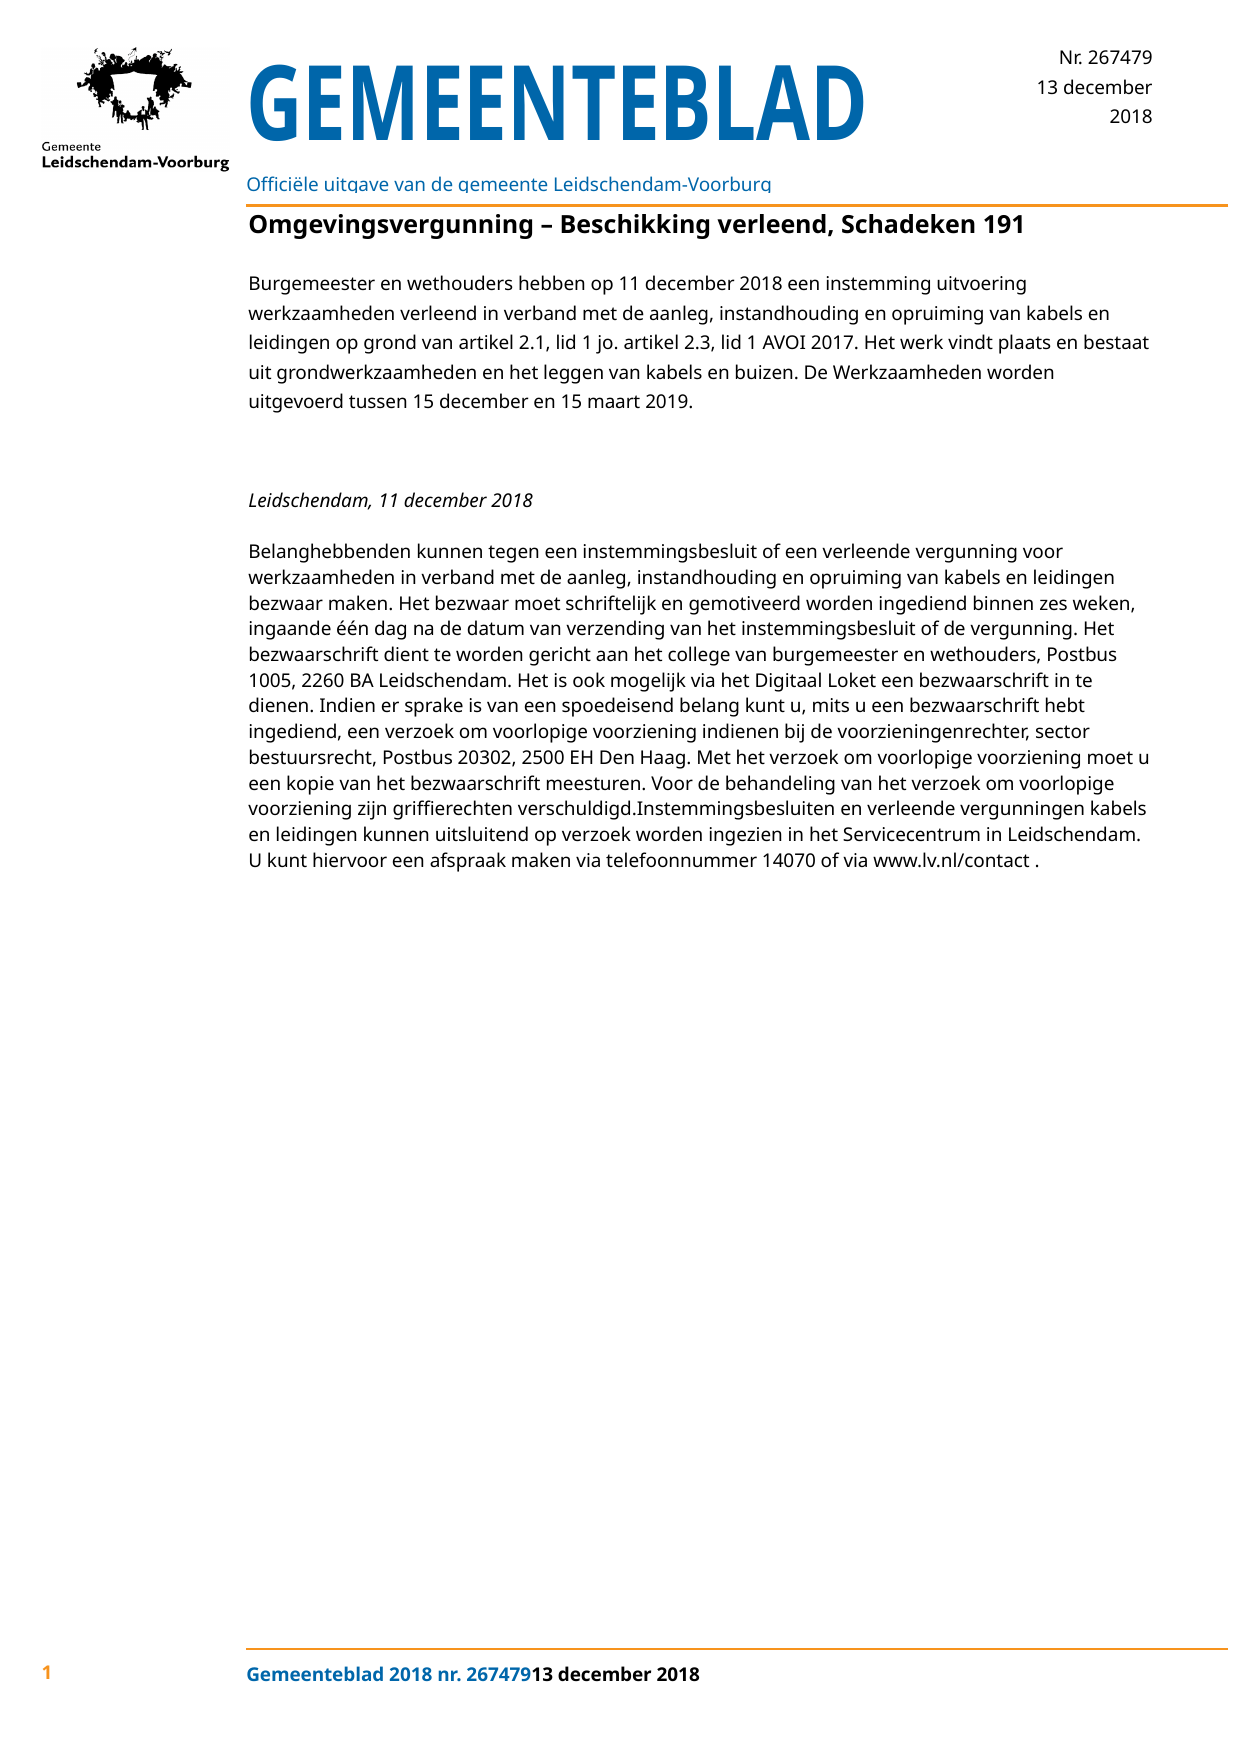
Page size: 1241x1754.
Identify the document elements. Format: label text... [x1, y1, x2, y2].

text Burgemeester en wethouders hebben op 11 december 2018 een instemming uitvoering werkzaamheden verleend in verband met de aanleg, instandhouding en opruiming van kabels en leidingen op grond van artikel 2.1, lid 1 jo. artikel 2.3, lid 1 AVOI 2017. Het werk vindt plaats en bestaat uit grondwerkzaamheden en het leggen van kabels en buizen. De Werkzaamheden worden uitgevoerd tussen 15 december en 15 maart 2019. [248, 270, 1152, 414]
text Omgevingsvergunning – Beschikking verleend, Schadeken 191 [248, 207, 1152, 241]
text Leidschendam, 11 december 2018 [248, 487, 1152, 513]
text Belanghebbenden kunnen tegen een instemmingsbesluit of een verleende vergunning voor werkzaamheden in verband met de aanleg, instandhouding en opruiming van kabels en leidingen bezwaar maken. Het bezwaar moet schriftelijk en gemotiveerd worden ingediend binnen zes weken, ingaande één dag na de datum van verzending van het instemmingsbesluit of de vergunning. Het bezwaarschrift dient te worden gericht aan het college van burgemeester en wethouders, Postbus 1005, 2260 BA Leidschendam. Het is ook mogelijk via het Digitaal Loket een bezwaarschrift in te dienen. Indien er sprake is van een spoedeisend belang kunt u, mits u een bezwaarschrift hebt ingediend, een verzoek om voorlopige voorziening indienen bij de voorzieningenrechter, sector bestuursrecht, Postbus 20302, 2500 EH Den Haag. Met het verzoek om voorlopige voorziening moet u een kopie van het bezwaarschrift meesturen. Voor de behandeling van het verzoek om voorlopige voorziening zijn griffierechten verschuldigd.Instemmingsbesluiten en verleende vergunningen kabels en leidingen kunnen uitsluitend op verzoek worden ingezien in het Servicecentrum in Leidschendam. U kunt hiervoor een afspraak maken via telefoonnummer 14070 of via www.lv.nl/contact . [248, 538, 1152, 873]
picture [41, 47, 231, 172]
